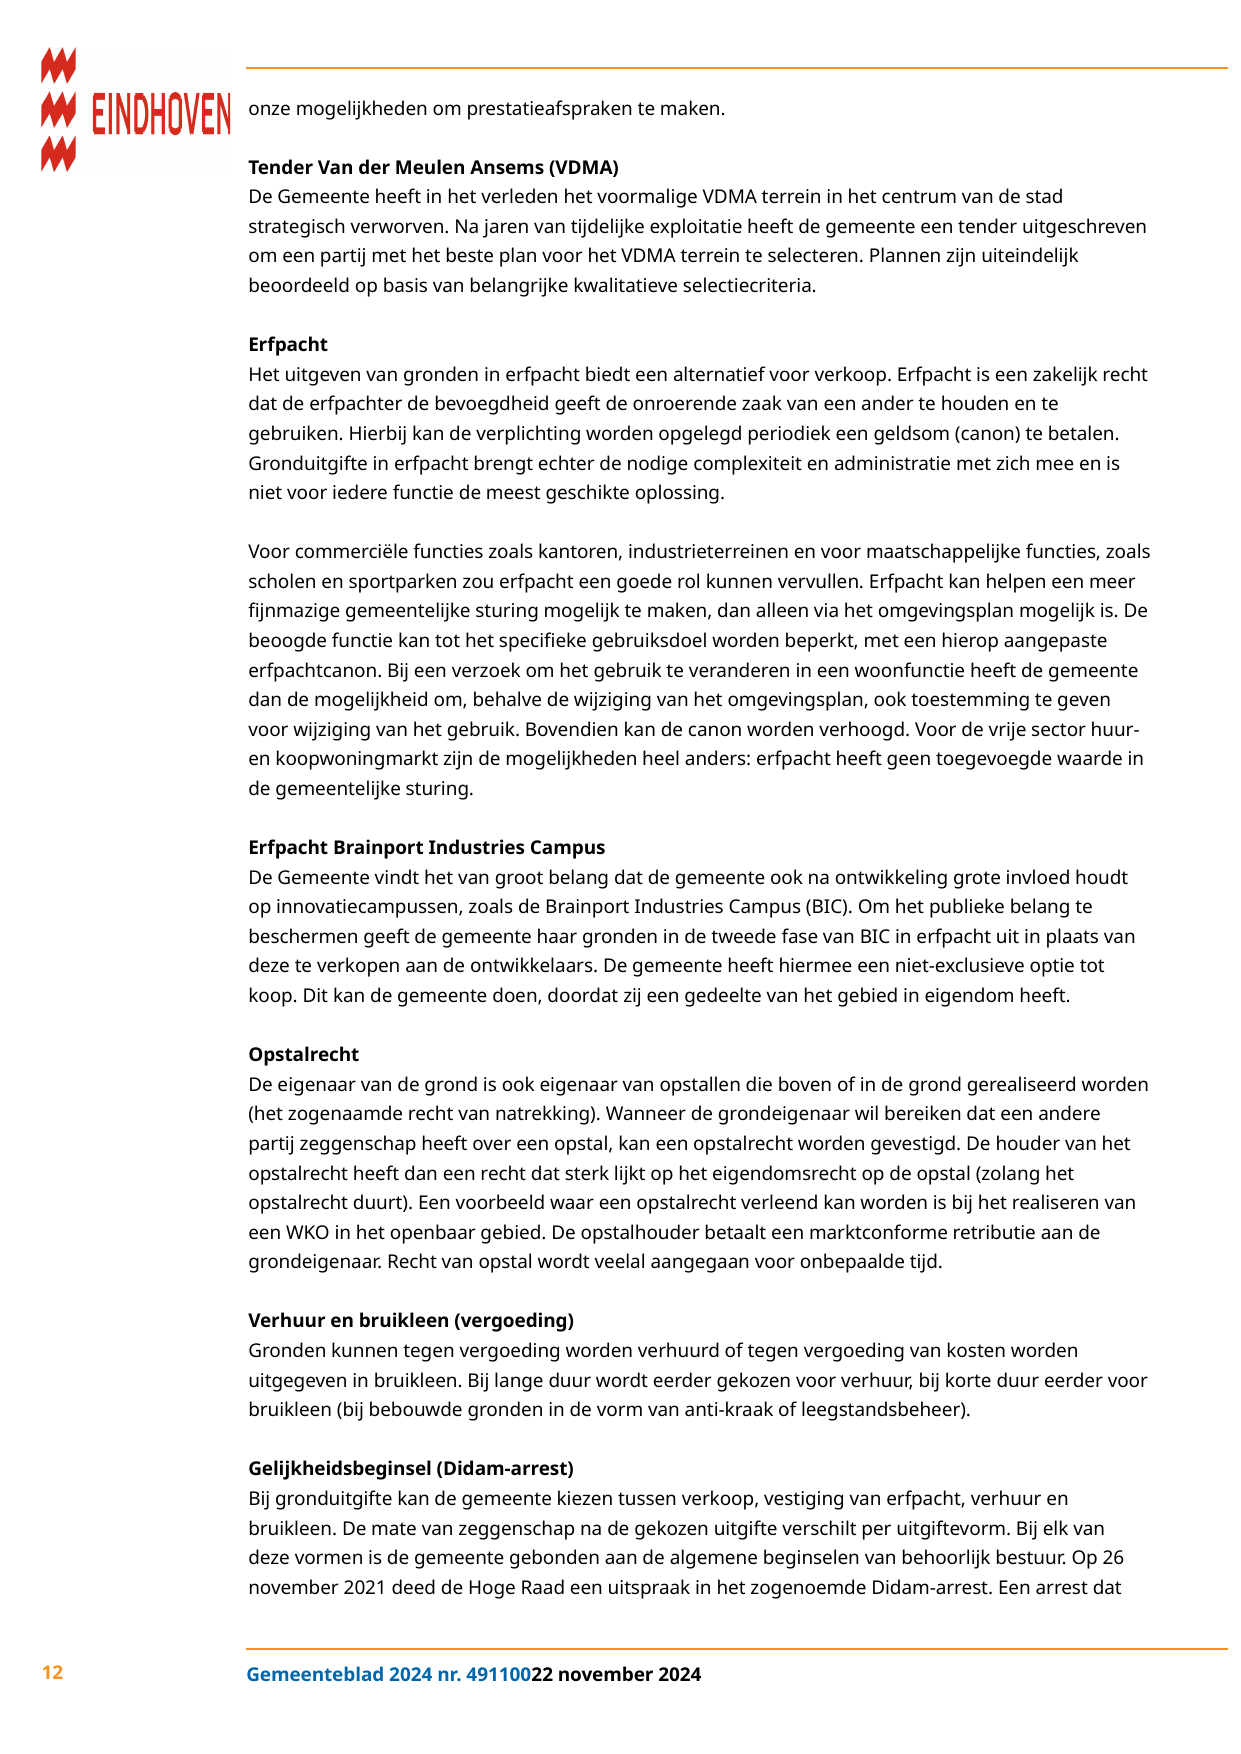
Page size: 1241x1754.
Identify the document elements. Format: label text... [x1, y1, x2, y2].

text Erfpacht [248, 331, 1152, 357]
text Het uitgeven van gronden in erfpacht biedt een alternatief voor verkoop. Erfpacht is een zakelijk recht dat de erfpachter de bevoegdheid geeft de onroerende zaak van een ander te houden en te gebruiken. Hierbij kan de verplichting worden opgelegd periodiek een geldsom (canon) te betalen. Gronduitgifte in erfpacht brengt echter de nodige complexiteit en administratie met zich mee en is niet voor iedere functie de meest geschikte oplossing. [248, 361, 1152, 505]
text Tender Van der Meulen Ansems (VDMA) [248, 154, 1152, 180]
text Voor commerciële functies zoals kantoren, industrieterreinen en voor maatschappelijke functies, zoals scholen en sportparken zou erfpacht een goede rol kunnen vervullen. Erfpacht kan helpen een meer fijnmazige gemeentelijke sturing mogelijk te maken, dan alleen via het omgevingsplan mogelijk is. De beoogde functie kan tot het specifieke gebruiksdoel worden beperkt, met een hierop aangepaste erfpacht­canon. Bij een verzoek om het gebruik te veranderen in een woonfunctie heeft de gemeente dan de mogelijkheid om, behalve de wijziging van het omgevingsplan, ook toestemming te geven voor wijziging van het gebruik. Bovendien kan de canon worden verhoogd. Voor de vrije sector huur- en koopwoningmarkt zijn de mogelijkheden heel anders: erfpacht heeft geen toegevoegde waarde in de gemeentelijke sturing. [248, 538, 1152, 801]
picture [41, 47, 231, 172]
text onze mogelijkheden om prestatieafspraken te maken. [248, 95, 1152, 121]
text Bij gronduitgifte kan de gemeente kiezen tussen verkoop, vestiging van erfpacht, verhuur en bruikleen. De mate van zeggenschap na de gekozen uitgifte verschilt per uitgiftevorm. Bij elk van deze vormen is de gemeente gebonden aan de ­algemene beginselen van behoorlijk bestuur. Op 26 november 2021 deed de Hoge Raad een uitspraak in het zogenoemde Didam-arrest. Een arrest dat [248, 1485, 1152, 1600]
text Verhuur en bruikleen (vergoeding) [248, 1308, 1152, 1333]
text Gronden kunnen tegen vergoeding worden verhuurd of tegen vergoeding van kosten worden uitgegeven in bruikleen. Bij lange duur wordt eerder gekozen voor verhuur, bij korte duur eerder voor bruikleen (bij bebouwde gronden in de vorm van anti-kraak of leegstandsbeheer). [248, 1337, 1152, 1422]
text Opstalrecht [248, 1041, 1152, 1067]
text De Gemeente vindt het van groot belang dat de gemeente ook na ontwikkeling grote invloed houdt op innovatiecampussen, zoals de Brainport Industries Campus (BIC). Om het publieke belang te beschermen geeft de gemeente haar gronden in de tweede fase van BIC in erfpacht uit in plaats van deze te verkopen aan de ontwikkelaars. De gemeente heeft hiermee een niet-exclusieve optie tot koop. Dit kan de gemeente doen, doordat zij een gedeelte van het gebied in eigendom heeft. [248, 864, 1152, 1008]
text De eigenaar van de grond is ook eigenaar van opstallen die boven of in de grond gerealiseerd worden (het zogenaamde recht van natrekking). Wanneer de grondeigenaar wil bereiken dat een andere partij zeggenschap heeft over een opstal, kan een opstalrecht worden gevestigd. De houder van het opstalrecht heeft dan een recht dat sterk lijkt op het eigendomsrecht op de opstal (zolang het opstalrecht duurt). Een voorbeeld waar een opstalrecht verleend kan worden is bij het realiseren van een WKO in het openbaar gebied. De opstalhouder betaalt een marktconforme retributie aan de grondeigenaar. Recht van opstal wordt veelal aangegaan voor onbepaalde tijd. [248, 1071, 1152, 1274]
text Gelijkheidsbeginsel (Didam-arrest) [248, 1456, 1152, 1481]
text Erfpacht Brainport Industries Campus [248, 834, 1152, 860]
text De Gemeente heeft in het verleden het voormalige VDMA terrein in het centrum van de stad strategisch verworven. Na jaren van tijdelijke exploitatie heeft de gemeente een tender uitgeschreven om een partij met het beste plan voor het VDMA terrein te selecteren. Plannen zijn uiteindelijk beoordeeld op basis van belangrijke kwalitatieve selectiecriteria. [248, 183, 1152, 298]
